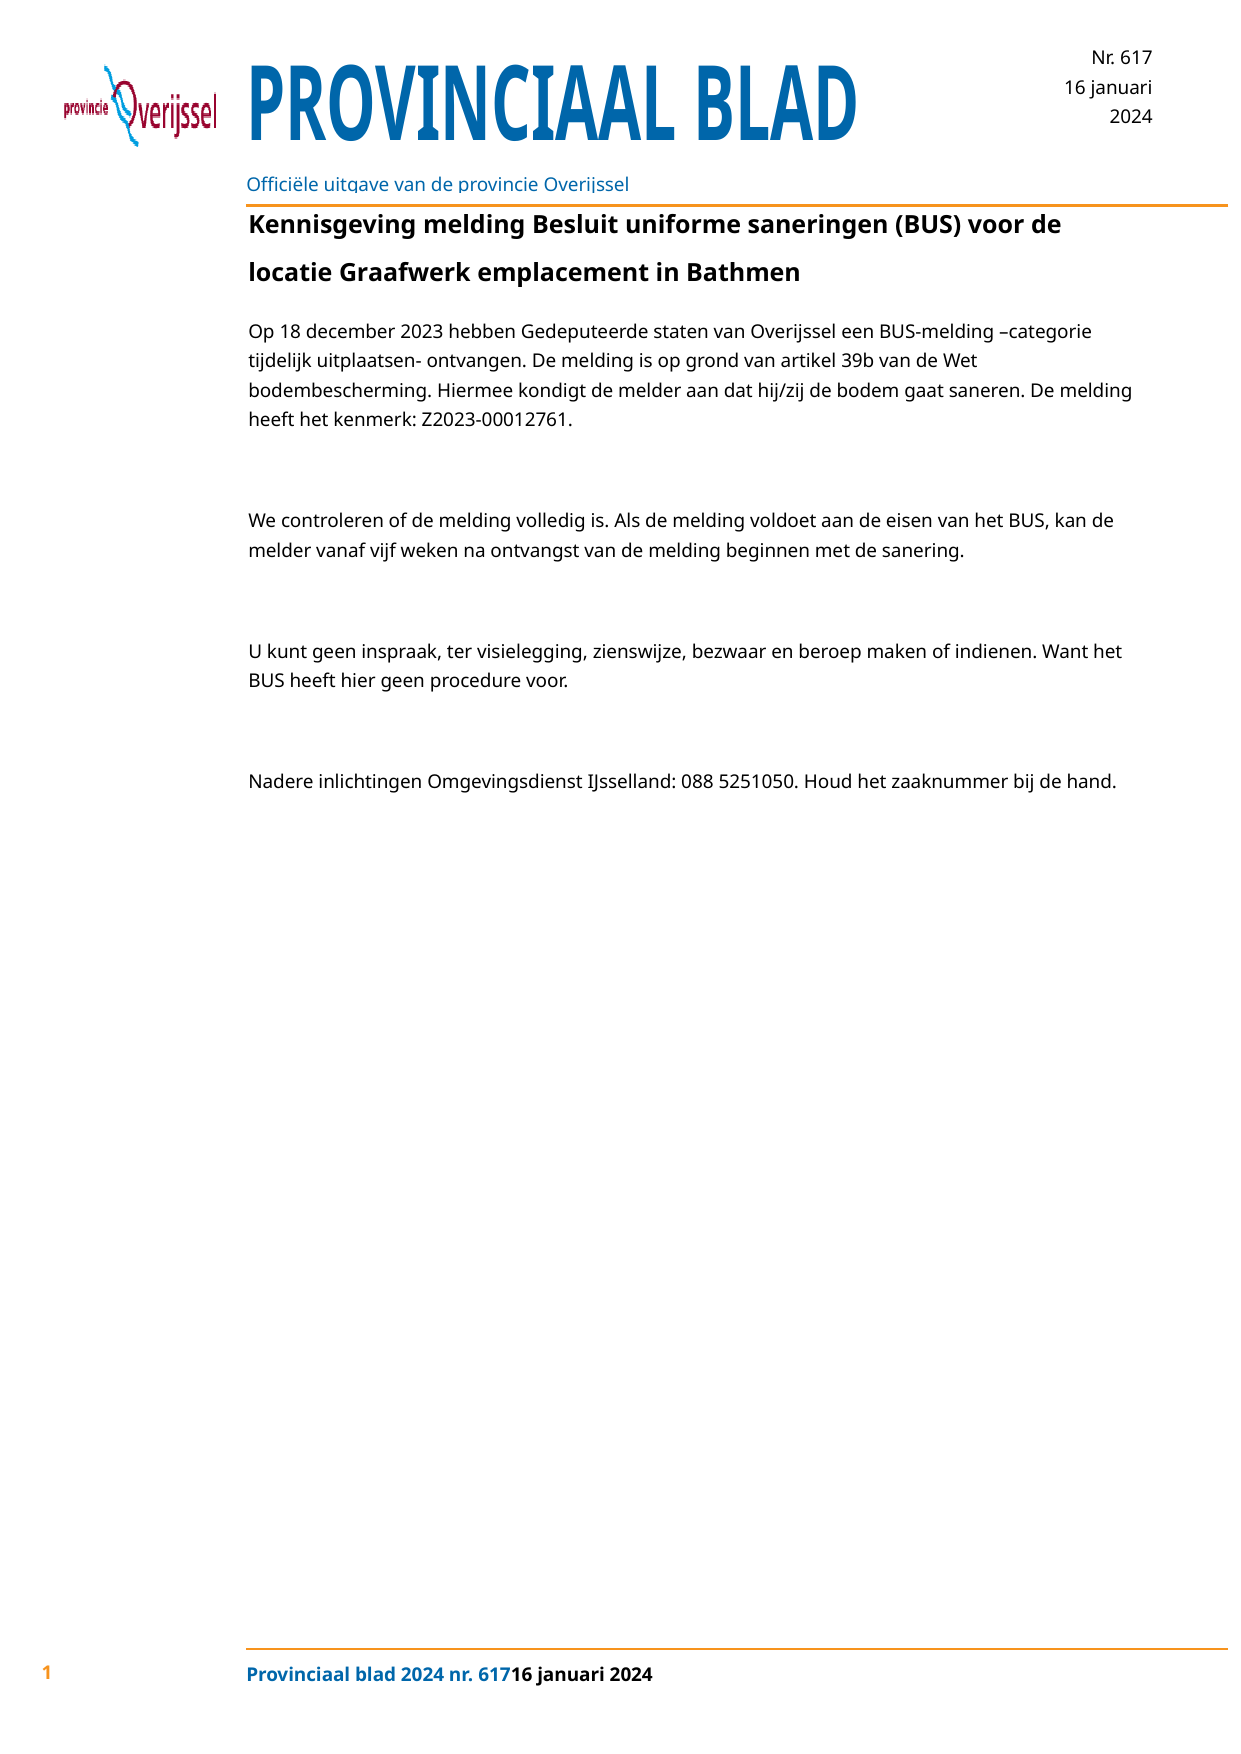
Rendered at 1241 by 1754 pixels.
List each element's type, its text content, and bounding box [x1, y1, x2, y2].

text Nadere inlichtingen Omgevingsdienst IJsselland: 088 5251050. Houd het zaaknummer bij de hand. [248, 768, 1152, 794]
text U kunt geen inspraak, ter visielegging, zienswijze, bezwaar en beroep maken of indienen. Want het BUS heeft hier geen procedure voor. [248, 638, 1152, 693]
text Kennisgeving melding Besluit uniforme saneringen (BUS) voor de locatie Graafwerk emplacement in Bathmen [248, 207, 1152, 288]
picture [41, 47, 231, 172]
text Op 18 december 2023 hebben Gedeputeerde staten van Overijssel een BUS-melding –categorie tijdelijk uitplaatsen- ontvangen. De melding is op grond van artikel 39b van de Wet bodembescherming. Hiermee kondigt de melder aan dat hij/zij de bodem gaat saneren. De melding heeft het kenmerk: Z2023-00012761. [248, 318, 1152, 432]
text We controleren of de melding volledig is. Als de melding voldoet aan de eisen van het BUS, kan de melder vanaf vijf weken na ontvangst van de melding beginnen met de sanering. [248, 507, 1152, 563]
